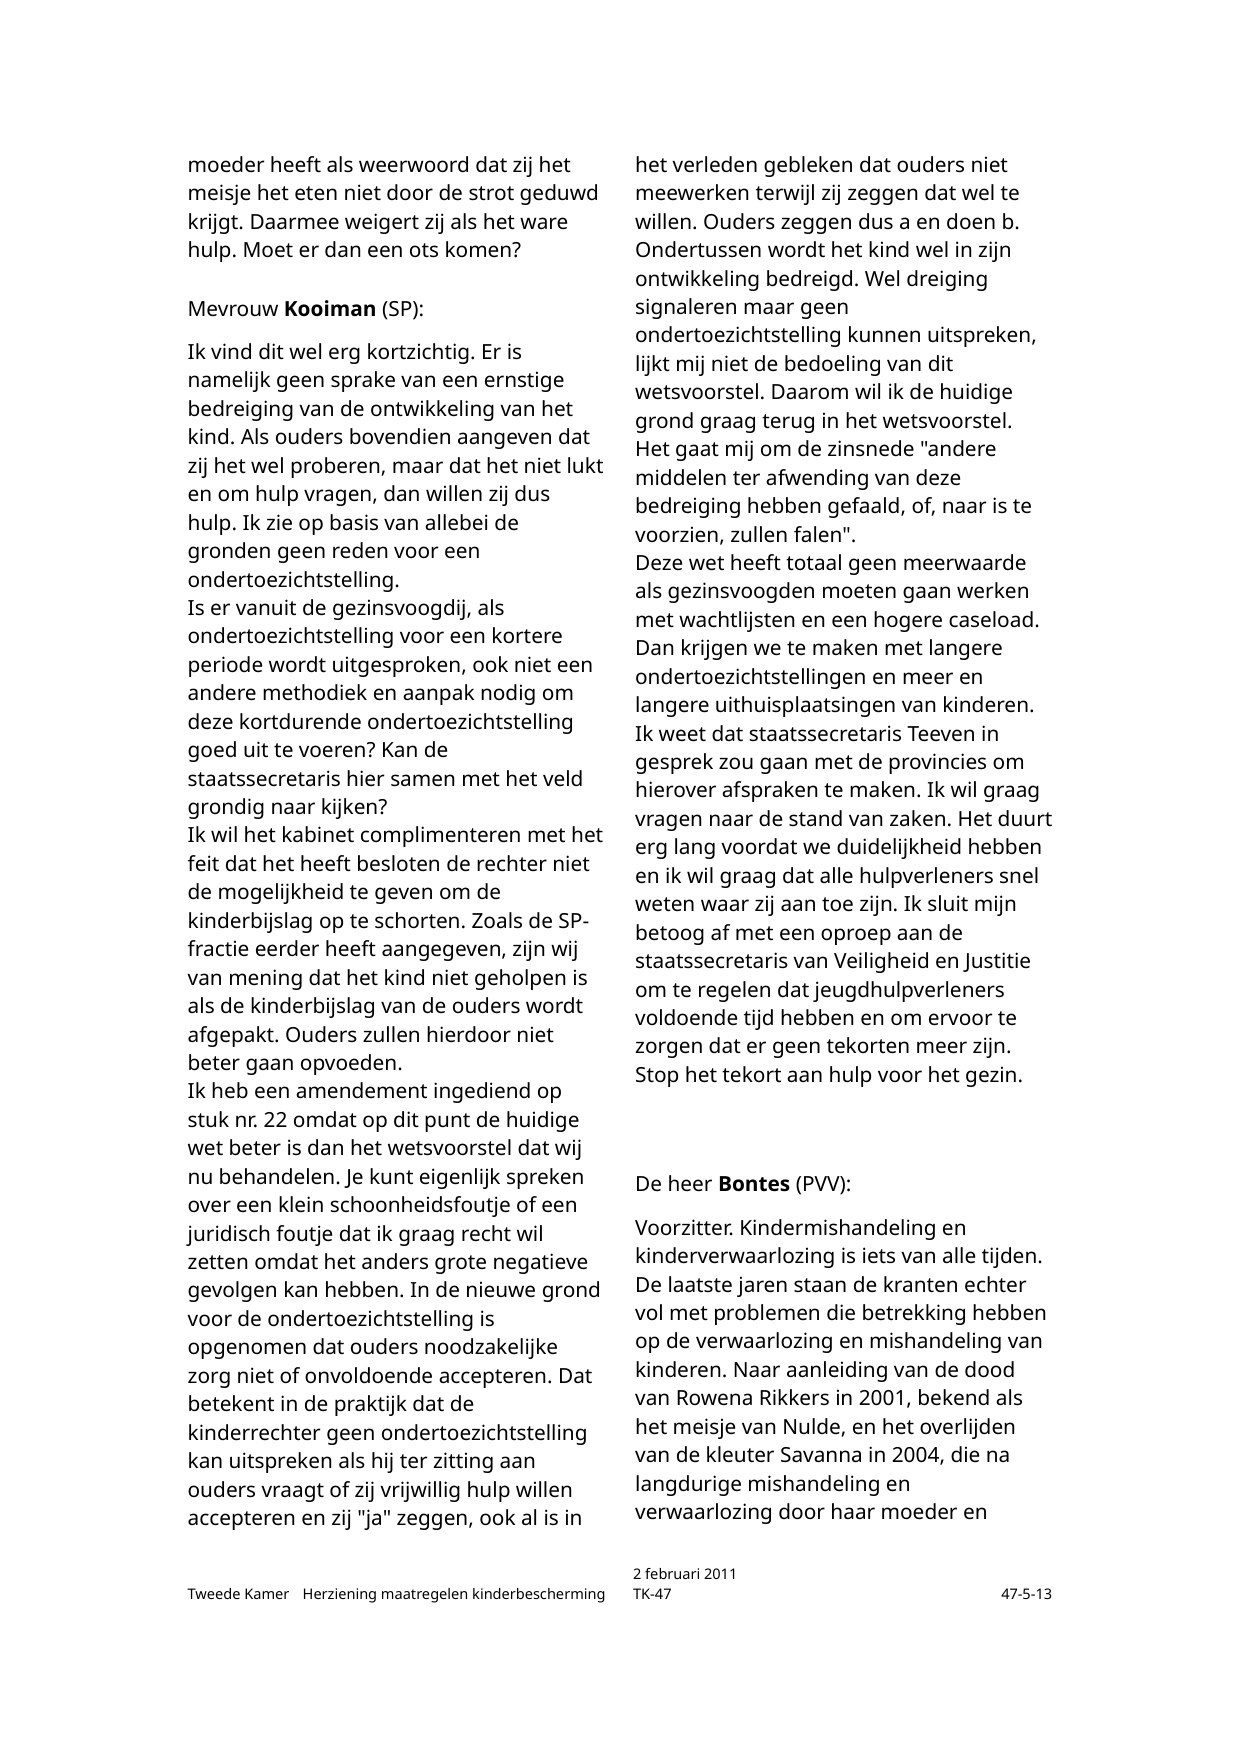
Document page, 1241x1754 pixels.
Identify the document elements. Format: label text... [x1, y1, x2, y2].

text Deze wet heeft totaal geen meerwaarde als gezinsvoogden moeten gaan werken met wachtlijsten en een hogere caseload. Dan krijgen we te maken met langere ondertoezichtstellingen en meer en langere uithuisplaatsingen van kinderen. Ik weet dat staatssecretaris Teeven in gesprek zou gaan met de provincies om hierover afspraken te maken. Ik wil graag vragen naar de stand van zaken. Het duurt erg lang voordat we duidelijkheid hebben en ik wil graag dat alle hulpverleners snel weten waar zij aan toe zijn. Ik sluit mijn betoog af met een oproep aan de staatssecretaris van Veiligheid en Justitie om te regelen dat jeugdhulpverleners voldoende tijd hebben en om ervoor te zorgen dat er geen tekorten meer zijn. Stop het tekort aan hulp voor het gezin. [635, 548, 1053, 1088]
text het verleden gebleken dat ouders niet meewerken terwijl zij zeggen dat wel te willen. Ouders zeggen dus a en doen b. Ondertussen wordt het kind wel in zijn ontwikkeling bedreigd. Wel dreiging signaleren maar geen ondertoezichtstelling kunnen uitspreken, lijkt mij niet de bedoeling van dit wetsvoorstel. Daarom wil ik de huidige grond graag terug in het wetsvoorstel. Het gaat mij om de zinsnede "andere middelen ter afwending van deze bedreiging hebben gefaald, of, naar is te voorzien, zullen falen". [635, 150, 1053, 548]
text Ik vind dit wel erg kortzichtig. Er is namelijk geen sprake van een ernstige bedreiging van de ontwikkeling van het kind. Als ouders bovendien aangeven dat zij het wel proberen, maar dat het niet lukt en om hulp vragen, dan willen zij dus hulp. Ik zie op basis van allebei de gronden geen reden voor een ondertoezichtstelling. [187, 337, 605, 593]
text  [635, 1118, 1053, 1147]
text moeder heeft als weerwoord dat zij het meisje het eten niet door de strot geduwd krijgt. Daarmee weigert zij als het ware hulp. Moet er dan een ots komen? [187, 150, 605, 264]
text Mevrouw Kooiman (SP): [187, 294, 605, 322]
text Ik wil het kabinet complimenteren met het feit dat het heeft besloten de rechter niet de mogelijkheid te geven om de kinderbijslag op te schorten. Zoals de SP-fractie eerder heeft aangegeven, zijn wij van mening dat het kind niet geholpen is als de kinderbijslag van de ouders wordt afgepakt. Ouders zullen hierdoor niet beter gaan opvoeden. [187, 821, 605, 1077]
text Ik heb een amendement ingediend op stuk nr. 22 omdat op dit punt de huidige wet beter is dan het wetsvoorstel dat wij nu behandelen. Je kunt eigenlijk spreken over een klein schoonheidsfoutje of een juridisch foutje dat ik graag recht wil zetten omdat het anders grote negatieve gevolgen kan hebben. In de nieuwe grond voor de ondertoezichtstelling is opgenomen dat ouders noodzakelijke zorg niet of onvoldoende accepteren. Dat betekent in de praktijk dat de kinderrechter geen ondertoezichtstelling kan uitspreken als hij ter zitting aan ouders vraagt of zij vrijwillig hulp willen accepteren en zij "ja" zeggen, ook al is in [187, 1077, 605, 1532]
text De heer Bontes (PVV): [635, 1169, 1053, 1198]
text Is er vanuit de gezinsvoogdij, als ondertoezichtstelling voor een kortere periode wordt uitgesproken, ook niet een andere methodiek en aanpak nodig om deze kortdurende ondertoezichtstelling goed uit te voeren? Kan de staatssecretaris hier samen met het veld grondig naar kijken? [187, 593, 605, 821]
text Voorzitter. Kindermishandeling en kinderverwaarlozing is iets van alle tijden. De laatste jaren staan de kranten echter vol met problemen die betrekking hebben op de verwaarlozing en mishandeling van kinderen. Naar aanleiding van de dood van Rowena Rikkers in 2001, bekend als het meisje van Nulde, en het overlijden van de kleuter Savanna in 2004, die na langdurige mishandeling en verwaarlozing door haar moeder en [635, 1213, 1053, 1526]
